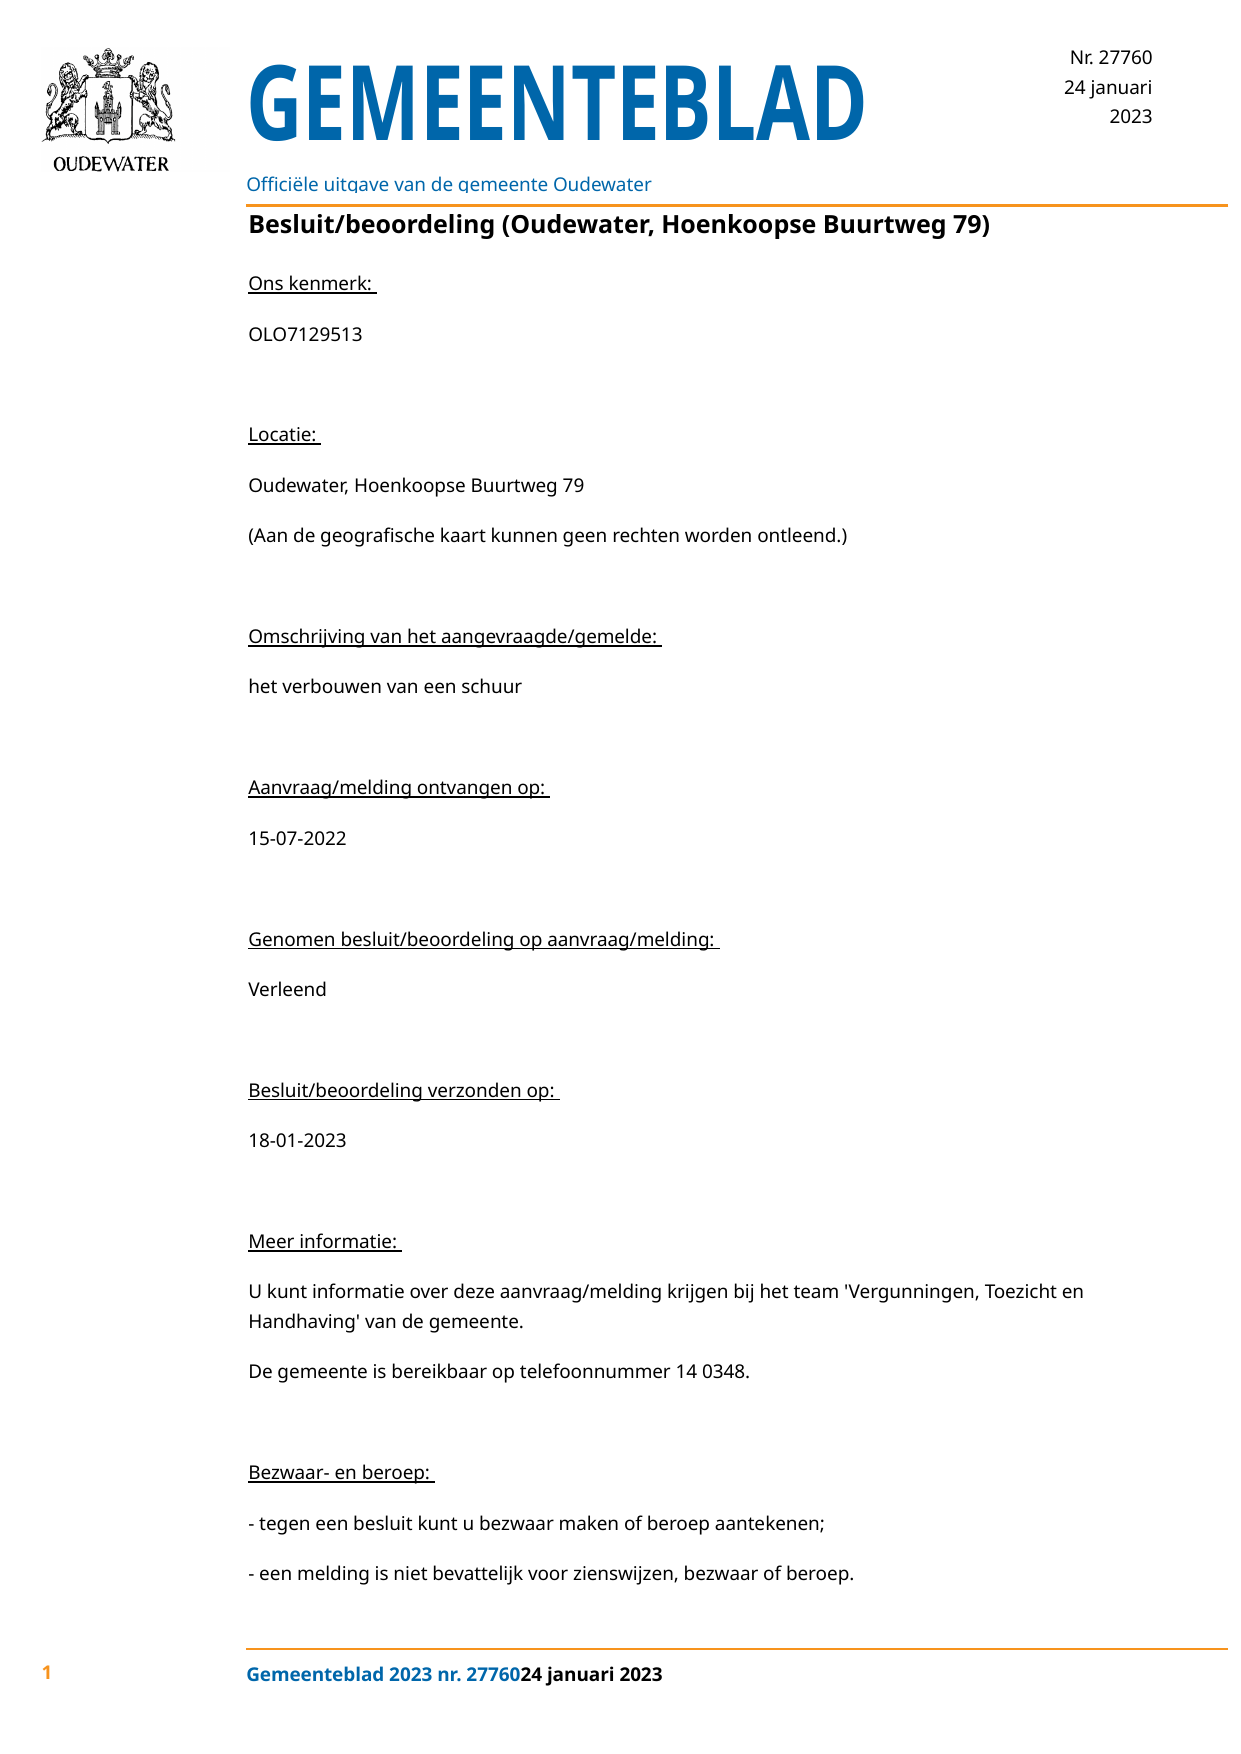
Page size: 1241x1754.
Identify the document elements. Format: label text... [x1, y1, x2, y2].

text Bezwaar- en beroep: [248, 1459, 1152, 1485]
text - tegen een besluit kunt u bezwaar maken of beroep aantekenen; [248, 1510, 1152, 1536]
text Verleend [248, 976, 1152, 1002]
text Ons kenmerk: [248, 270, 1152, 296]
text Besluit/beoordeling (Oudewater, Hoenkoopse Buurtweg 79) [248, 207, 1152, 241]
text 15-07-2022 [248, 825, 1152, 851]
text Aanvraag/melding ontvangen op: [248, 774, 1152, 800]
text U kunt informatie over deze aanvraag/melding krijgen bij het team 'Vergunningen, Toezicht en Handhaving' van de gemeente. [248, 1279, 1152, 1334]
text Locatie: [248, 422, 1152, 447]
text Meer informatie: [248, 1228, 1152, 1254]
text OLO7129513 [248, 321, 1152, 346]
text Omschrijving van het aangevraagde/gemelde: [248, 623, 1152, 649]
text Oudewater, Hoenkoopse Buurtweg 79 [248, 472, 1152, 498]
text 18-01-2023 [248, 1127, 1152, 1153]
picture [41, 47, 231, 172]
text Besluit/beoordeling verzonden op: [248, 1077, 1152, 1103]
text De gemeente is bereikbaar op telefoonnummer 14 0348. [248, 1359, 1152, 1384]
text het verbouwen van een schuur [248, 674, 1152, 699]
text (Aan de geografische kaart kunnen geen rechten worden ontleend.) [248, 522, 1152, 548]
text - een melding is niet bevattelijk voor zienswijzen, bezwaar of beroep. [248, 1560, 1152, 1586]
text Genomen besluit/beoordeling op aanvraag/melding: [248, 926, 1152, 951]
